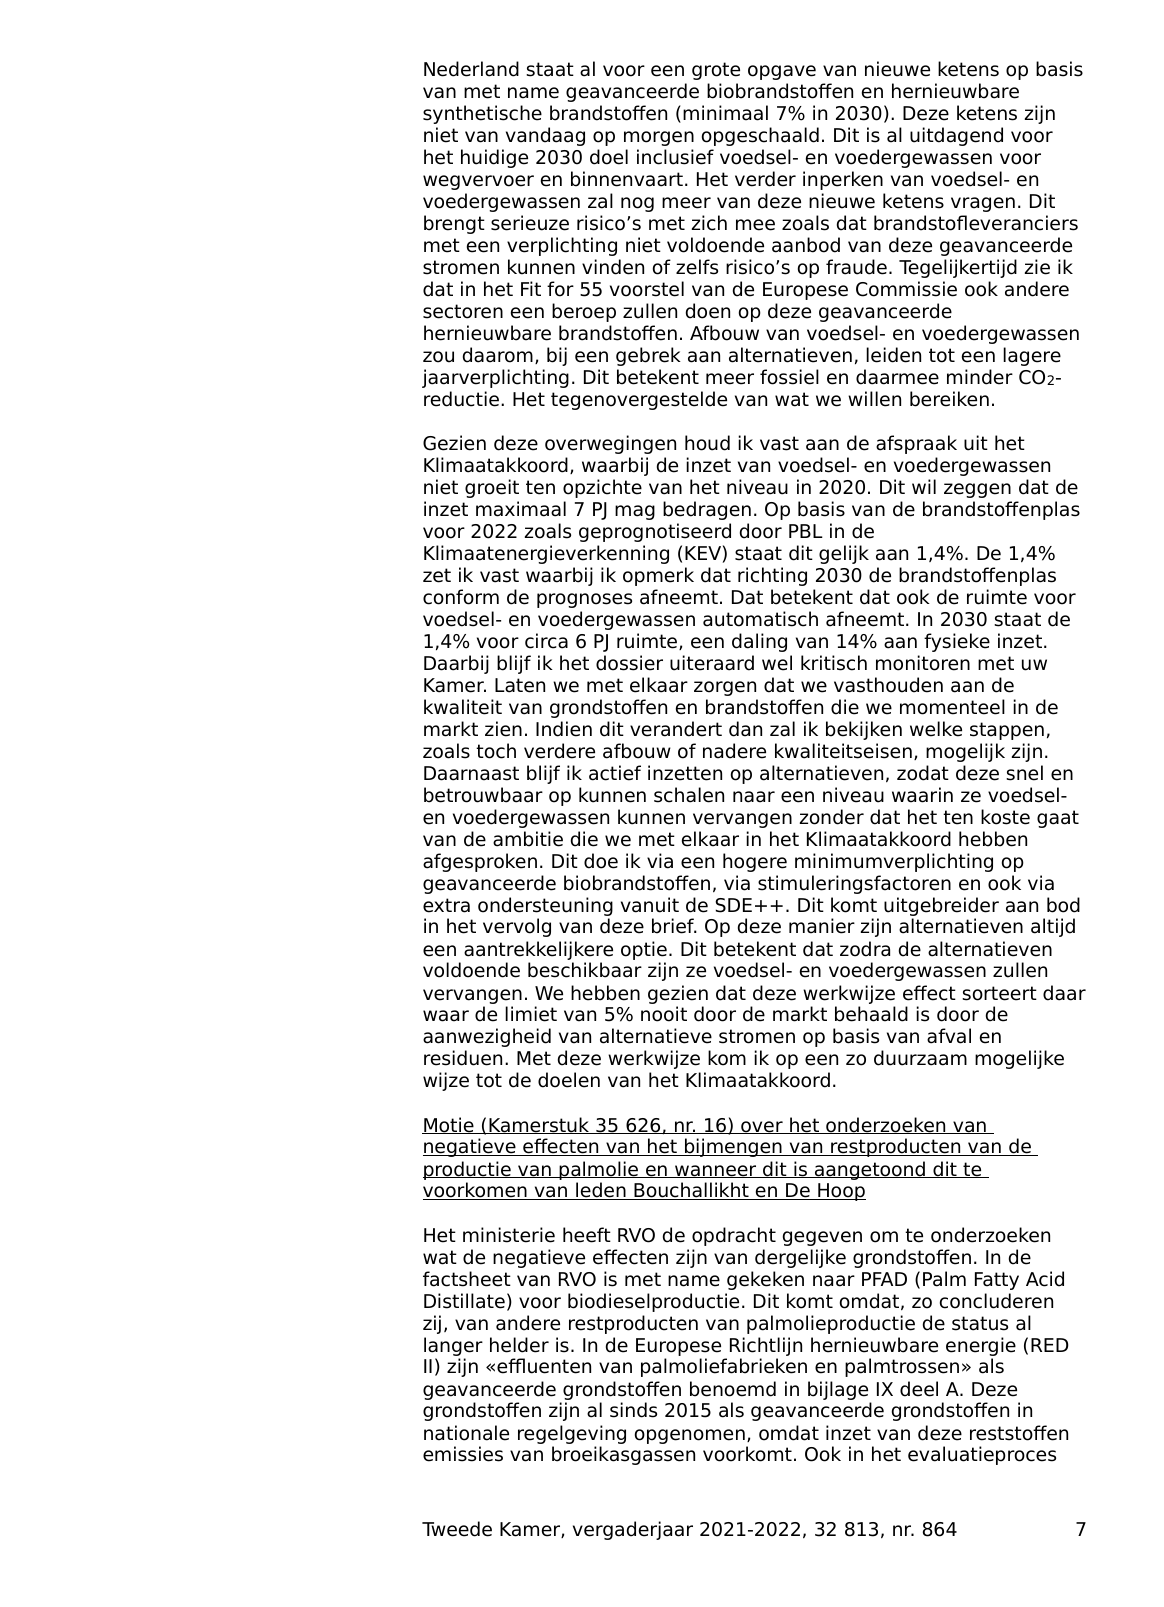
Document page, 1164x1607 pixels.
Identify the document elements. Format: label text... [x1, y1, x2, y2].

subtitle Motie (Kamerstuk 35 626, nr. 16) over het onderzoeken van negatieve effecten van het bijmengen van restproducten van de productie van palmolie en wanneer dit is aangetoond dit te voorkomen van leden Bouchallikht en De Hoop [422, 1114, 1087, 1202]
text Gezien deze overwegingen houd ik vast aan de afspraak uit het Klimaatakkoord, waarbij de inzet van voedsel- en voedergewassen niet groeit ten opzichte van het niveau in 2020. Dit wil zeggen dat de inzet maximaal 7 PJ mag bedragen. Op basis van de brandstoffenplas voor 2022 zoals geprognotiseerd door PBL in de Klimaatenergieverkenning (KEV) staat dit gelijk aan 1,4%. De 1,4% zet ik vast waarbij ik opmerk dat richting 2030 de brandstoffenplas conform de prognoses afneemt. Dat betekent dat ook de ruimte voor voedsel- en voedergewassen automatisch afneemt. In 2030 staat de 1,4% voor circa 6 PJ ruimte, een daling van 14% aan fysieke inzet. Daarbij blijf ik het dossier uiteraard wel kritisch monitoren met uw Kamer. Laten we met elkaar zorgen dat we vasthouden aan de kwaliteit van grondstoffen en brandstoffen die we momenteel in de markt zien. Indien dit verandert dan zal ik bekijken welke stappen, zoals toch verdere afbouw of nadere kwaliteitseisen, mogelijk zijn. Daarnaast blijf ik actief inzetten op alternatieven, zodat deze snel en betrouwbaar op kunnen schalen naar een niveau waarin ze voedsel- en voedergewassen kunnen vervangen zonder dat het ten koste gaat van de ambitie die we met elkaar in het Klimaatakkoord hebben afgesproken. Dit doe ik via een hogere minimumverplichting op geavanceerde biobrandstoffen, via stimuleringsfactoren en ook via extra ondersteuning vanuit de SDE++. Dit komt uitgebreider aan bod in het vervolg van deze brief. Op deze manier zijn alternatieven altijd een aantrekkelijkere optie. Dit betekent dat zodra de alternatieven voldoende beschikbaar zijn ze voedsel- en voedergewassen zullen vervangen. We hebben gezien dat deze werkwijze effect sorteert daar waar de limiet van 5% nooit door de markt behaald is door de aanwezigheid van alternatieve stromen op basis van afval en residuen. Met deze werkwijze kom ik op een zo duurzaam mogelijke wijze tot de doelen van het Klimaatakkoord. [422, 433, 1087, 1092]
text Nederland staat al voor een grote opgave van nieuwe ketens op basis van met name geavanceerde biobrandstoffen en hernieuwbare synthetische brandstoffen (minimaal 7% in 2030). Deze ketens zijn niet van vandaag op morgen opgeschaald. Dit is al uitdagend voor het huidige 2030 doel inclusief voedsel- en voedergewassen voor wegvervoer en binnenvaart. Het verder inperken van voedsel- en voedergewassen zal nog meer van deze nieuwe ketens vragen. Dit brengt serieuze risico’s met zich mee zoals dat brandstofleveranciers met een verplichting niet voldoende aanbod van deze geavanceerde stromen kunnen vinden of zelfs risico’s op fraude. Tegelijkertijd zie ik dat in het Fit for 55 voorstel van de Europese Commissie ook andere sectoren een beroep zullen doen op deze geavanceerde hernieuwbare brandstoffen. Afbouw van voedsel- en voedergewassen zou daarom, bij een gebrek aan alternatieven, leiden tot een lagere jaarverplichting. Dit betekent meer fossiel en daarmee minder CO2-reductie. Het tegenovergestelde van wat we willen bereiken. [422, 59, 1087, 411]
text Het ministerie heeft RVO de opdracht gegeven om te onderzoeken wat de negatieve effecten zijn van dergelijke grondstoffen. In de factsheet van RVO is met name gekeken naar PFAD (Palm Fatty Acid Distillate) voor biodieselproductie. Dit komt omdat, zo concluderen zij, van andere restproducten van palmolieproductie de status al langer helder is. In de Europese Richtlijn hernieuwbare energie (RED II) zijn «effluenten van palmoliefabrieken en palmtrossen» als geavanceerde grondstoffen benoemd in bijlage IX deel A. Deze grondstoffen zijn al sinds 2015 als geavanceerde grondstoffen in nationale regelgeving opgenomen, omdat inzet van deze reststoffen emissies van broeikasgassen voorkomt. Ook in het evaluatieproces [422, 1224, 1087, 1466]
